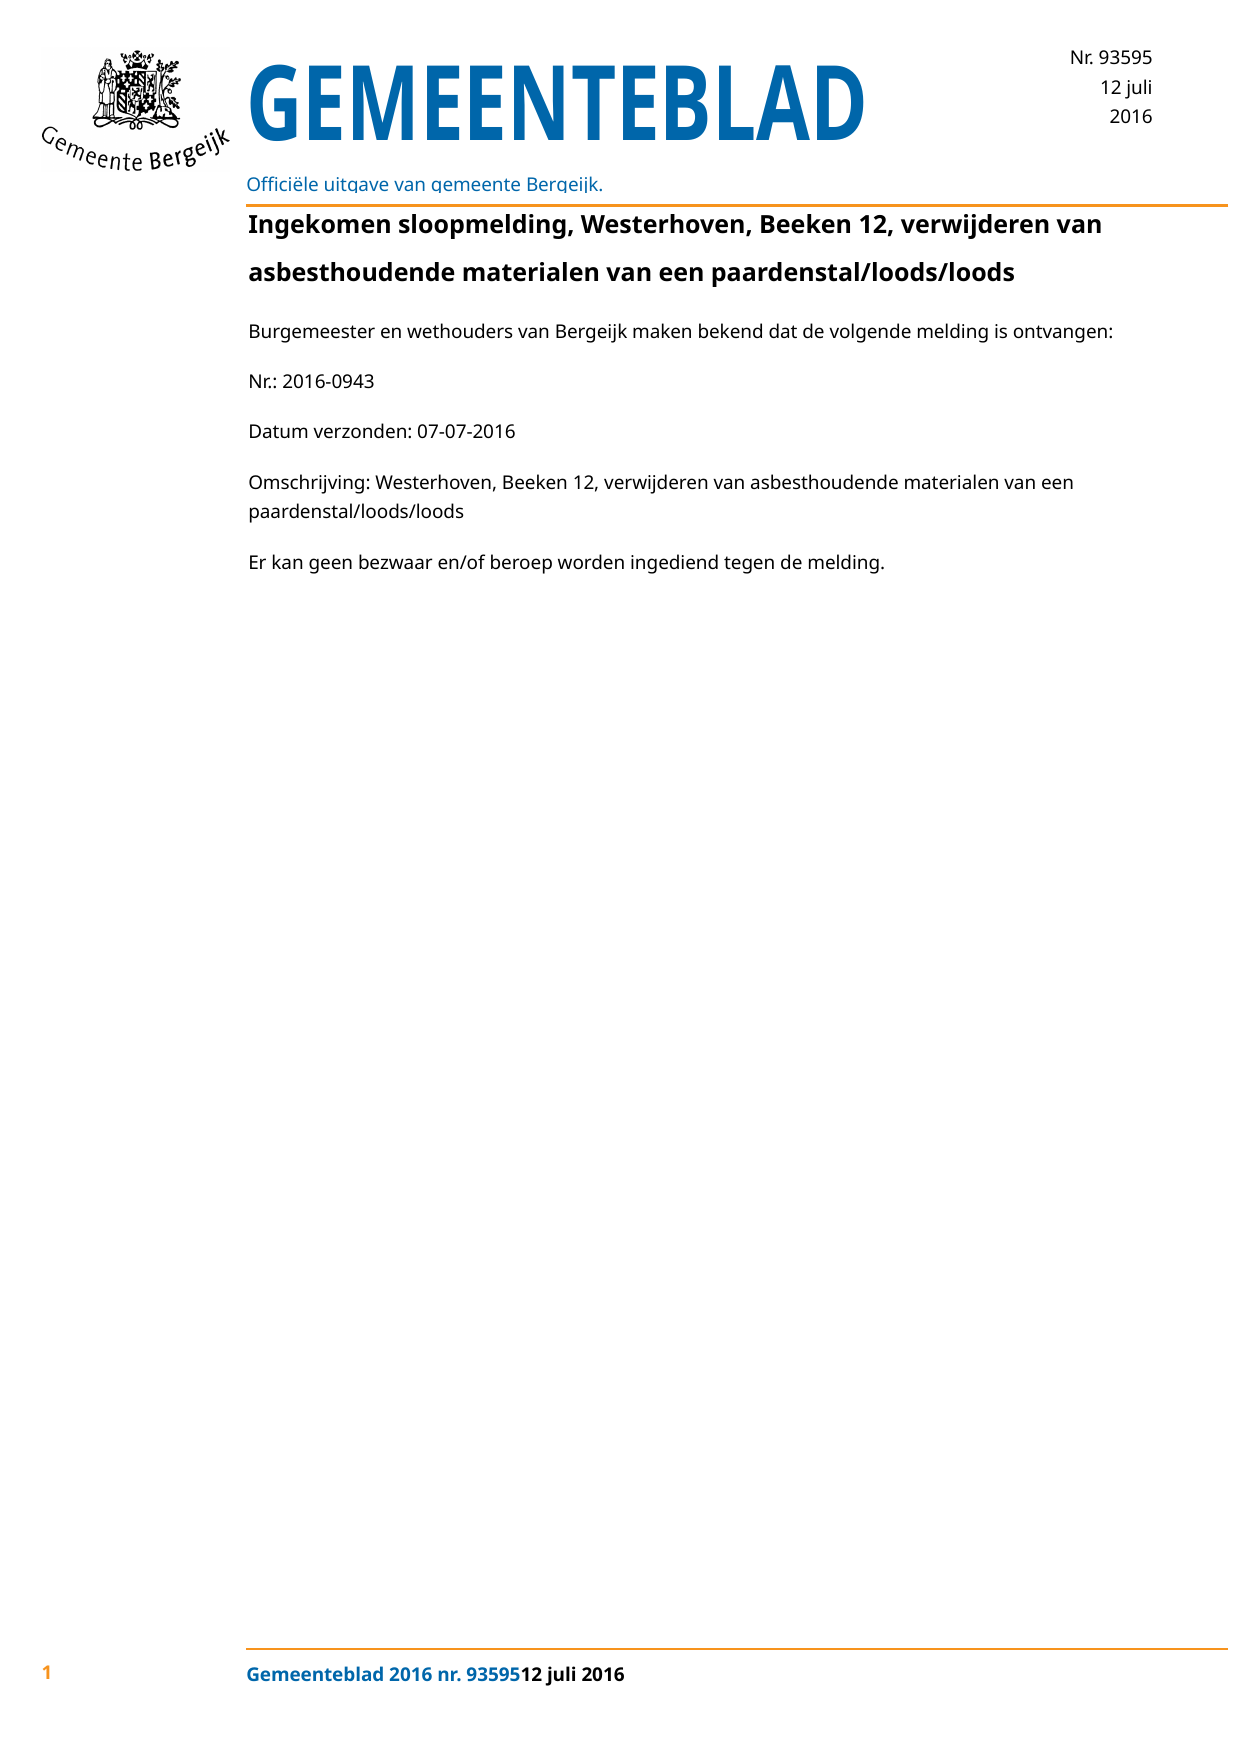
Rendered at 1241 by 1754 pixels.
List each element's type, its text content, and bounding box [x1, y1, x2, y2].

text Burgemeester en wethouders van Bergeijk maken bekend dat de volgende melding is ontvangen: [248, 318, 1152, 344]
text Nr.: 2016-0943 [248, 368, 1152, 394]
picture [41, 47, 231, 172]
text Datum verzonden: 07-07-2016 [248, 419, 1152, 444]
text Ingekomen sloopmelding, Westerhoven, Beeken 12, verwijderen van asbesthoudende materialen van een paardenstal/loods/loods [248, 207, 1152, 288]
text Omschrijving: Westerhoven, Beeken 12, verwijderen van asbesthoudende materialen van een paardenstal/loods/loods [248, 469, 1152, 524]
text Er kan geen bezwaar en/of beroep worden ingediend tegen de melding. [248, 549, 1152, 575]
